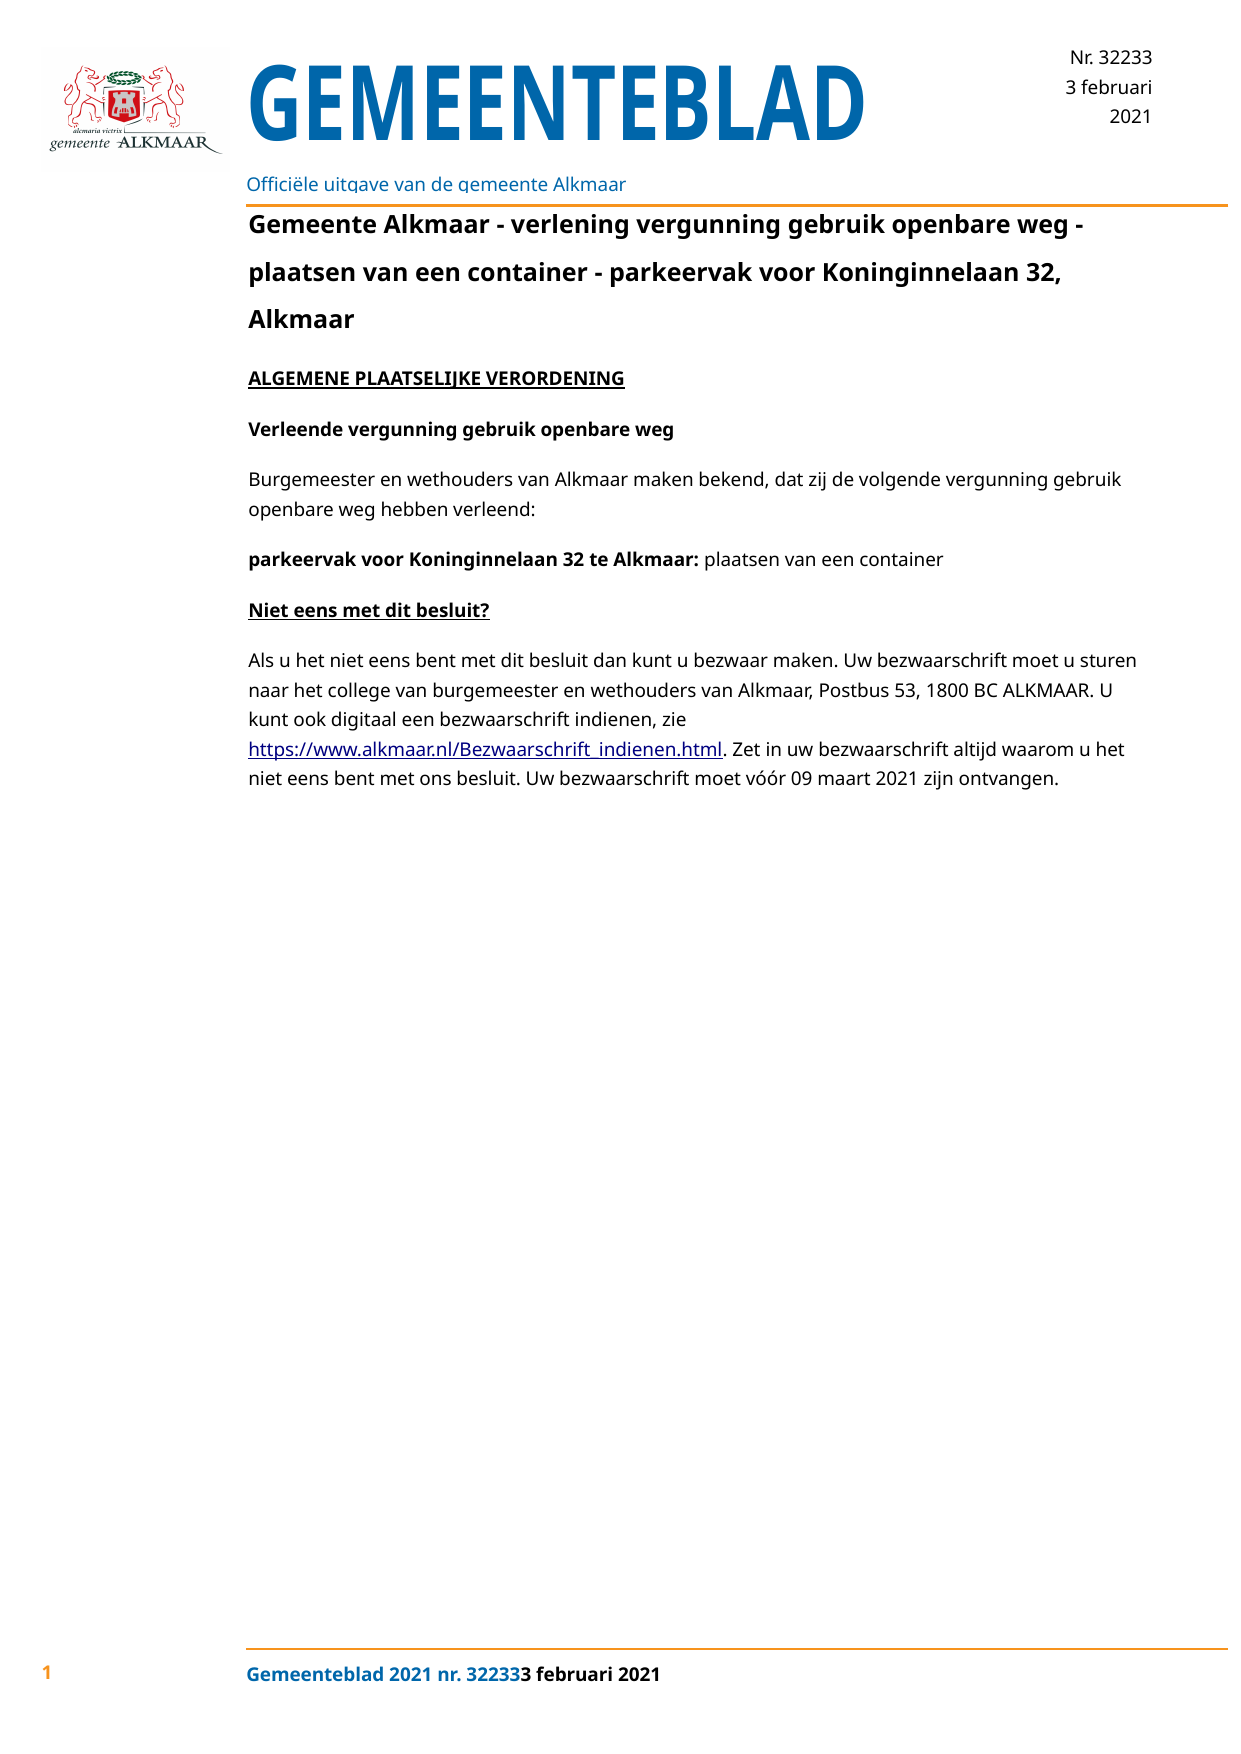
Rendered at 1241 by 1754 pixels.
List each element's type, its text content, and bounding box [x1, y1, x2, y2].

text ALGEMENE PLAATSELIJKE VERORDENING [248, 366, 1152, 391]
text Als u het niet eens bent met dit besluit dan kunt u bezwaar maken. Uw bezwaarschrift moet u sturen naar het college van burgemeester en wethouders van Alkmaar, Postbus 53, 1800 BC ALKMAAR. U kunt ook digitaal een bezwaarschrift indienen, zie https://www.alkmaar.nl/Bezwaarschrift_indienen.html. Zet in uw bezwaarschrift altijd waarom u het niet eens bent met ons besluit. Uw bezwaarschrift moet vóór 09 maart 2021 zijn ontvangen. [248, 647, 1152, 791]
text Burgemeester en wethouders van Alkmaar maken bekend, dat zij de volgende vergunning gebruik openbare weg hebben verleend: [248, 466, 1152, 522]
text Niet eens met dit besluit? [248, 597, 1152, 622]
text Verleende vergunning gebruik openbare weg [248, 416, 1152, 442]
text parkeervak voor Koninginnelaan 32 te Alkmaar: plaatsen van een container [248, 546, 1152, 572]
picture [41, 47, 231, 172]
text Gemeente Alkmaar - verlening vergunning gebruik openbare weg - plaatsen van een container - parkeervak voor Koninginnelaan 32, Alkmaar [248, 207, 1152, 336]
